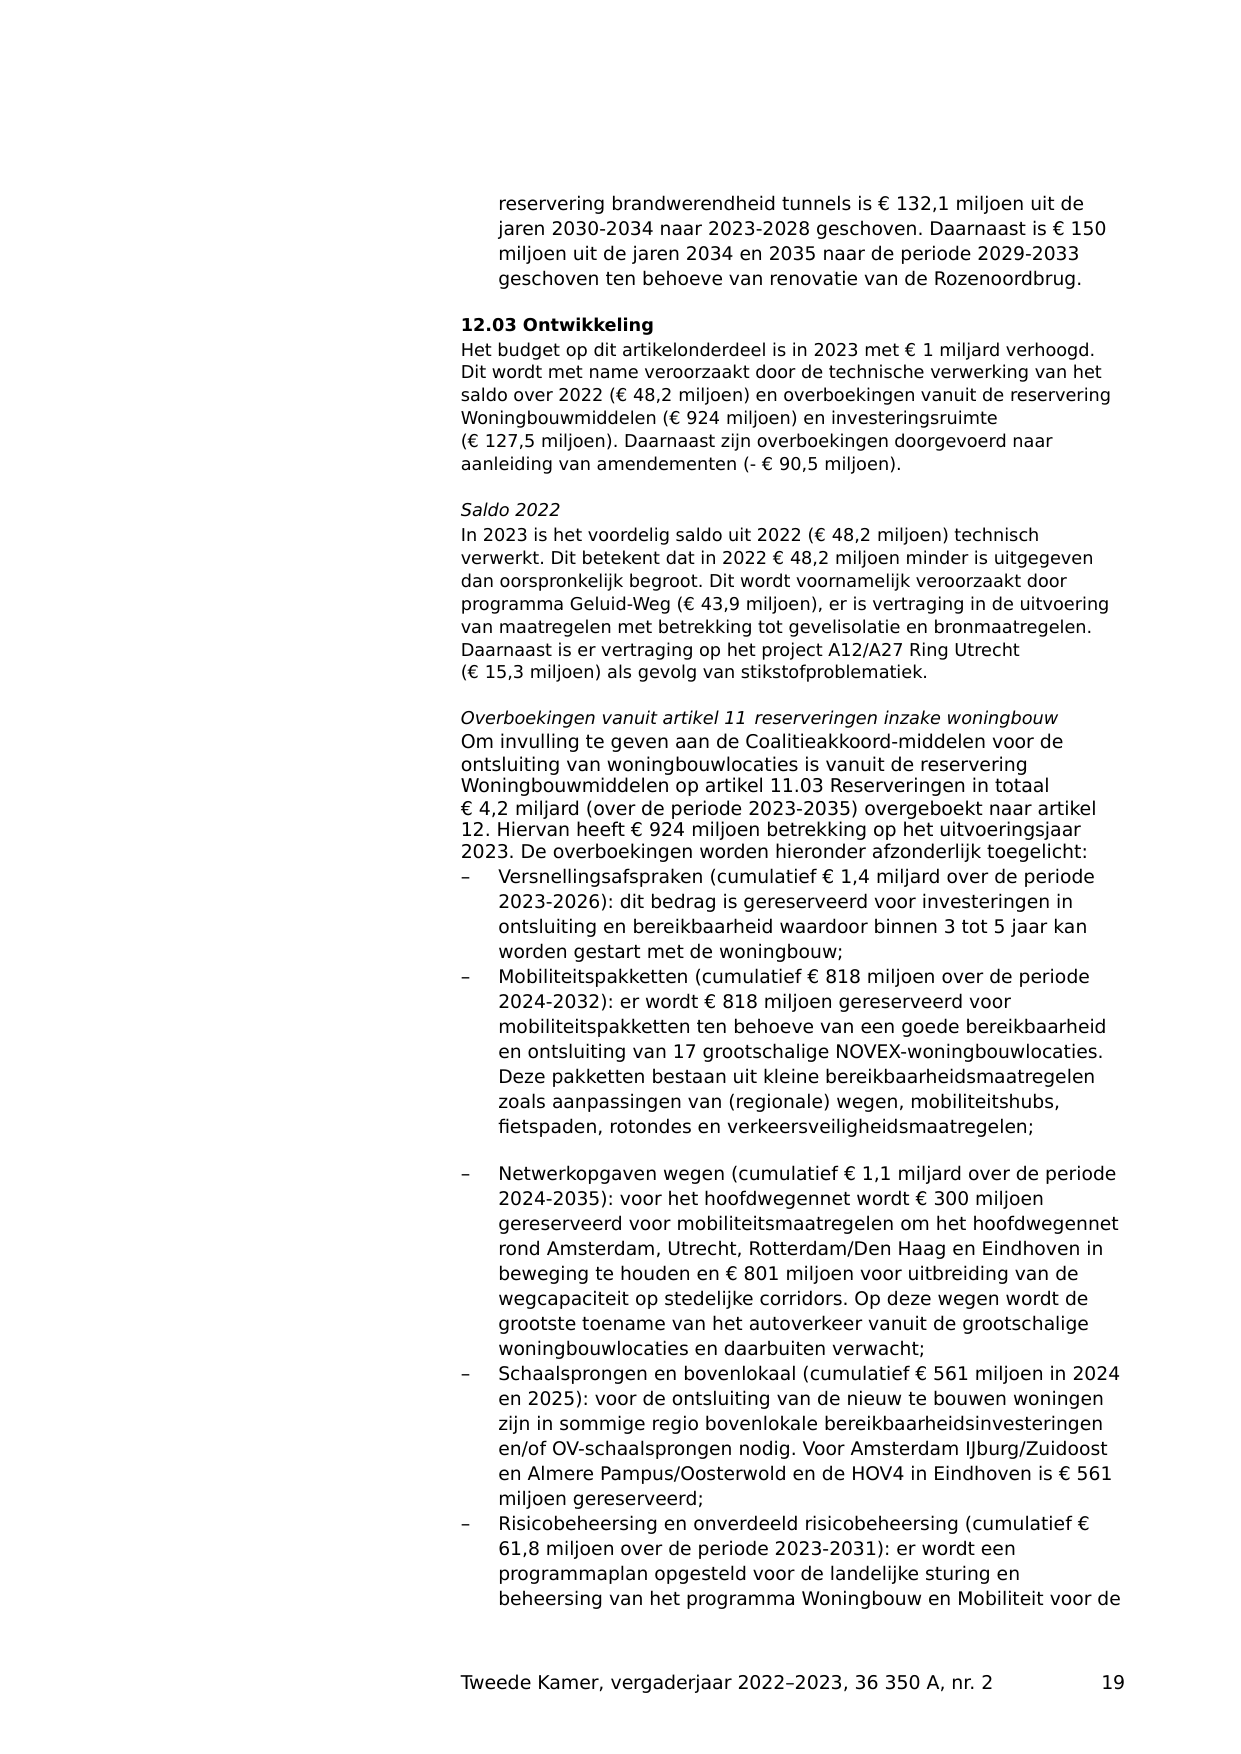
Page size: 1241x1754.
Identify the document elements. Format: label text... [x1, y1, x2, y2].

text Het budget op dit artikelonderdeel is in 2023 met € 1 miljard verhoogd. Dit wordt met name veroorzaakt door de technische verwerking van het saldo over 2022 (€ 48,2 miljoen) en overboekingen vanuit de reservering Woningbouwmiddelen (€ 924 miljoen) en investeringsruimte (€ 127,5 miljoen). Daarnaast zijn overboekingen doorgevoerd naar aanleiding van amendementen (- € 90,5 miljoen). [461, 338, 1125, 475]
text In 2023 is het voordelig saldo uit 2022 (€ 48,2 miljoen) technisch verwerkt. Dit betekent dat in 2022 € 48,2 miljoen minder is uitgegeven dan oorspronkelijk begroot. Dit wordt voornamelijk veroorzaakt door programma Geluid-Weg (€ 43,9 miljoen), er is vertraging in de uitvoering van maatregelen met betrekking tot gevelisolatie en bronmaatregelen. Daarnaast is er vertraging op het project A12/A27 Ring Utrecht (€ 15,3 miljoen) als gevolg van stikstofproblematiek. [461, 523, 1125, 683]
list reservering brandwerendheid tunnels is € 132,1 miljoen uit de jaren 2030-2034 naar 2023-2028 geschoven. Daarnaast is € 150 miljoen uit de jaren 2034 en 2035 naar de periode 2029-2033 geschoven ten behoeve van renovatie van de Rozenoordbrug. [461, 191, 1125, 291]
list Versnellingsafspraken (cumulatief € 1,4 miljard over de periode 2023-2026): dit bedrag is gereserveerd voor investeringen in ontsluiting en bereikbaarheid waardoor binnen 3 tot 5 jaar kan worden gestart met de woningbouw; [461, 863, 1125, 963]
list Mobiliteitspakketten (cumulatief € 818 miljoen over de periode 2024-2032): er wordt € 818 miljoen gereserveerd voor mobiliteitspakketten ten behoeve van een goede bereikbaarheid en ontsluiting van 17 grootschalige NOVEX-woningbouwlocaties. Deze pakketten bestaan uit kleine bereikbaarheidsmaatregelen zoals aanpassingen van (regionale) wegen, mobiliteitshubs, fietspaden, rotondes en verkeersveiligheidsmaatregelen; [461, 963, 1125, 1138]
text 12.03 Ontwikkeling [461, 313, 1125, 336]
list Netwerkopgaven wegen (cumulatief € 1,1 miljard over de periode 2024-2035): voor het hoofdwegennet wordt € 300 miljoen gereserveerd voor mobiliteitsmaatregelen om het hoofdwegennet rond Amsterdam, Utrecht, Rotterdam/Den Haag en Eindhoven in beweging te houden en € 801 miljoen voor uitbreiding van de wegcapaciteit op stedelijke corridors. Op deze wegen wordt de grootste toename van het autoverkeer vanuit de grootschalige woningbouwlocaties en daarbuiten verwacht; [461, 1160, 1125, 1360]
text Saldo 2022 [461, 498, 1125, 521]
list Risicobeheersing en onverdeeld risicobeheersing (cumulatief € 61,8 miljoen over de periode 2023-2031): er wordt een programmaplan opgesteld voor de landelijke sturing en beheersing van het programma Woningbouw en Mobiliteit voor de [461, 1510, 1125, 1610]
text Overboekingen vanuit artikel 11 reserveringen inzake woningbouw [461, 706, 1125, 729]
text Om invulling te geven aan de Coalitieakkoord-middelen voor de ontsluiting van woningbouwlocaties is vanuit de reservering Woningbouwmiddelen op artikel 11.03 Reserveringen in totaal € 4,2 miljard (over de periode 2023-2035) overgeboekt naar artikel 12. Hiervan heeft € 924 miljoen betrekking op het uitvoeringsjaar 2023. De overboekingen worden hieronder afzonderlijk toegelicht: [461, 731, 1125, 863]
list Schaalsprongen en bovenlokaal (cumulatief € 561 miljoen in 2024 en 2025): voor de ontsluiting van de nieuw te bouwen woningen zijn in sommige regio bovenlokale bereikbaarheidsinvesteringen en/of OV-schaalsprongen nodig. Voor Amsterdam IJburg/Zuidoost en Almere Pampus/Oosterwold en de HOV4 in Eindhoven is € 561 miljoen gereserveerd; [461, 1360, 1125, 1510]
